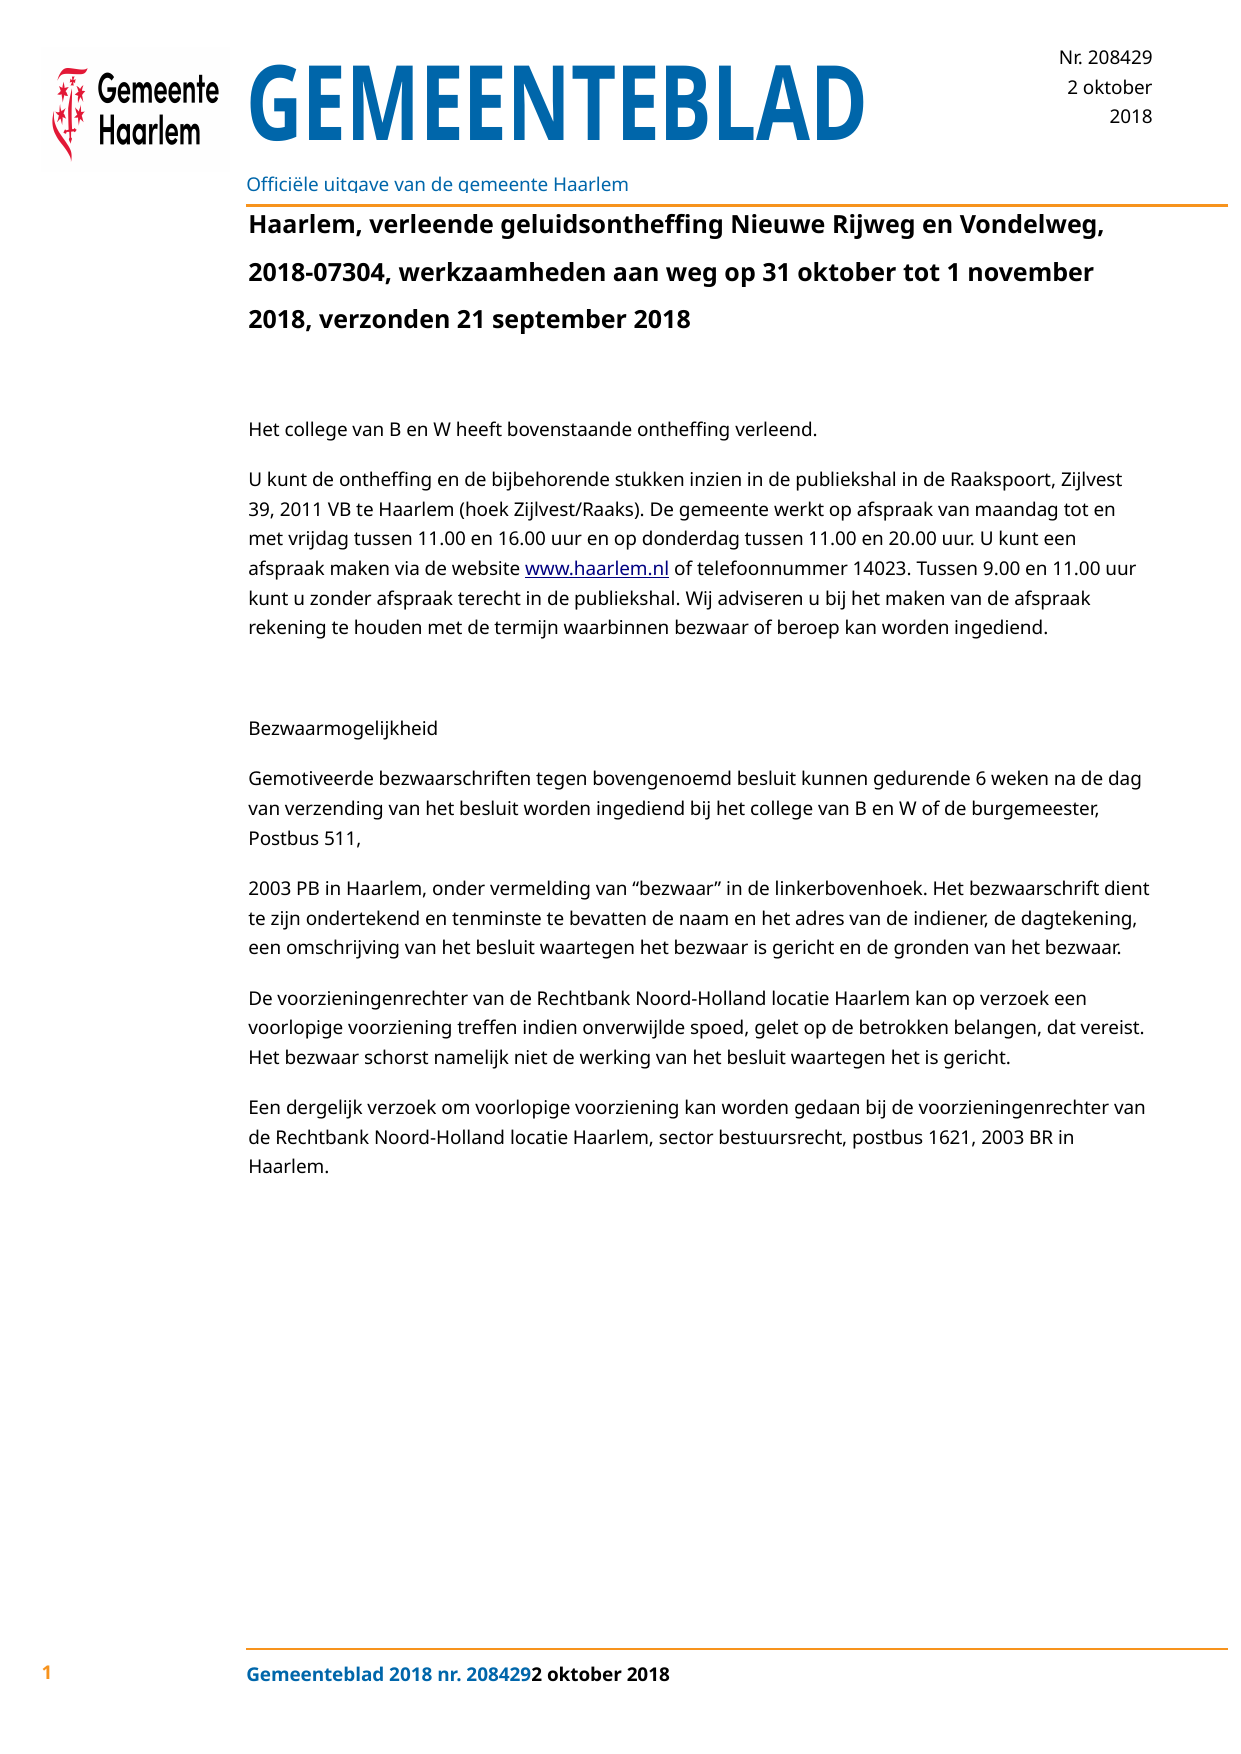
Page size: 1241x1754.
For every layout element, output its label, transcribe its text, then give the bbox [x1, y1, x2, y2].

text Gemotiveerde bezwaarschriften tegen bovengenoemd besluit kunnen gedurende 6 weken na de dag van verzending van het besluit worden ingediend bij het college van B en W of de burgemeester, Postbus 511, [248, 766, 1152, 850]
text Bezwaarmogelijkheid [248, 715, 1152, 741]
text Haarlem, verleende geluidsontheffing Nieuwe Rijweg en Vondelweg, 2018-07304, werkzaamheden aan weg op 31 oktober tot 1 november 2018, verzonden 21 september 2018 [248, 207, 1152, 336]
text De voorzieningenrechter van de Rechtbank Noord-Holland locatie Haarlem kan op verzoek een voorlopige voorziening treffen indien onverwijlde spoed, gelet op de betrokken belangen, dat vereist. Het bezwaar schorst namelijk niet de werking van het besluit waartegen het is gericht. [248, 985, 1152, 1069]
text U kunt de ontheffing en de bijbehorende stukken inzien in de publiekshal in de Raakspoort, Zijlvest 39, 2011 VB te Haarlem (hoek Zijlvest/Raaks). De gemeente werkt op afspraak van maandag tot en met vrijdag tussen 11.00 en 16.00 uur en op donderdag tussen 11.00 en 20.00 uur. U kunt een afspraak maken via de website www.haarlem.nl of telefoonnummer 14023. Tussen 9.00 en 11.00 uur kunt u zonder afspraak terecht in de publiekshal. Wij adviseren u bij het maken van de afspraak rekening te houden met de termijn waarbinnen bezwaar of beroep kan worden ingediend. [248, 466, 1152, 640]
picture [41, 47, 231, 172]
text 2003 PB in Haarlem, onder vermelding van “bezwaar” in de linkerbovenhoek. Het bezwaarschrift dient te zijn ondertekend en tenminste te bevatten de naam en het adres van de indiener, de dagtekening, een omschrijving van het besluit waartegen het bezwaar is gericht en de gronden van het bezwaar. [248, 875, 1152, 960]
text Een dergelijk verzoek om voorlopige voorziening kan worden gedaan bij de voorzieningenrechter van de Rechtbank Noord-Holland locatie Haarlem, sector bestuursrecht, postbus 1621, 2003 BR in Haarlem. [248, 1094, 1152, 1179]
text Het college van B en W heeft bovenstaande ontheffing verleend. [248, 416, 1152, 442]
